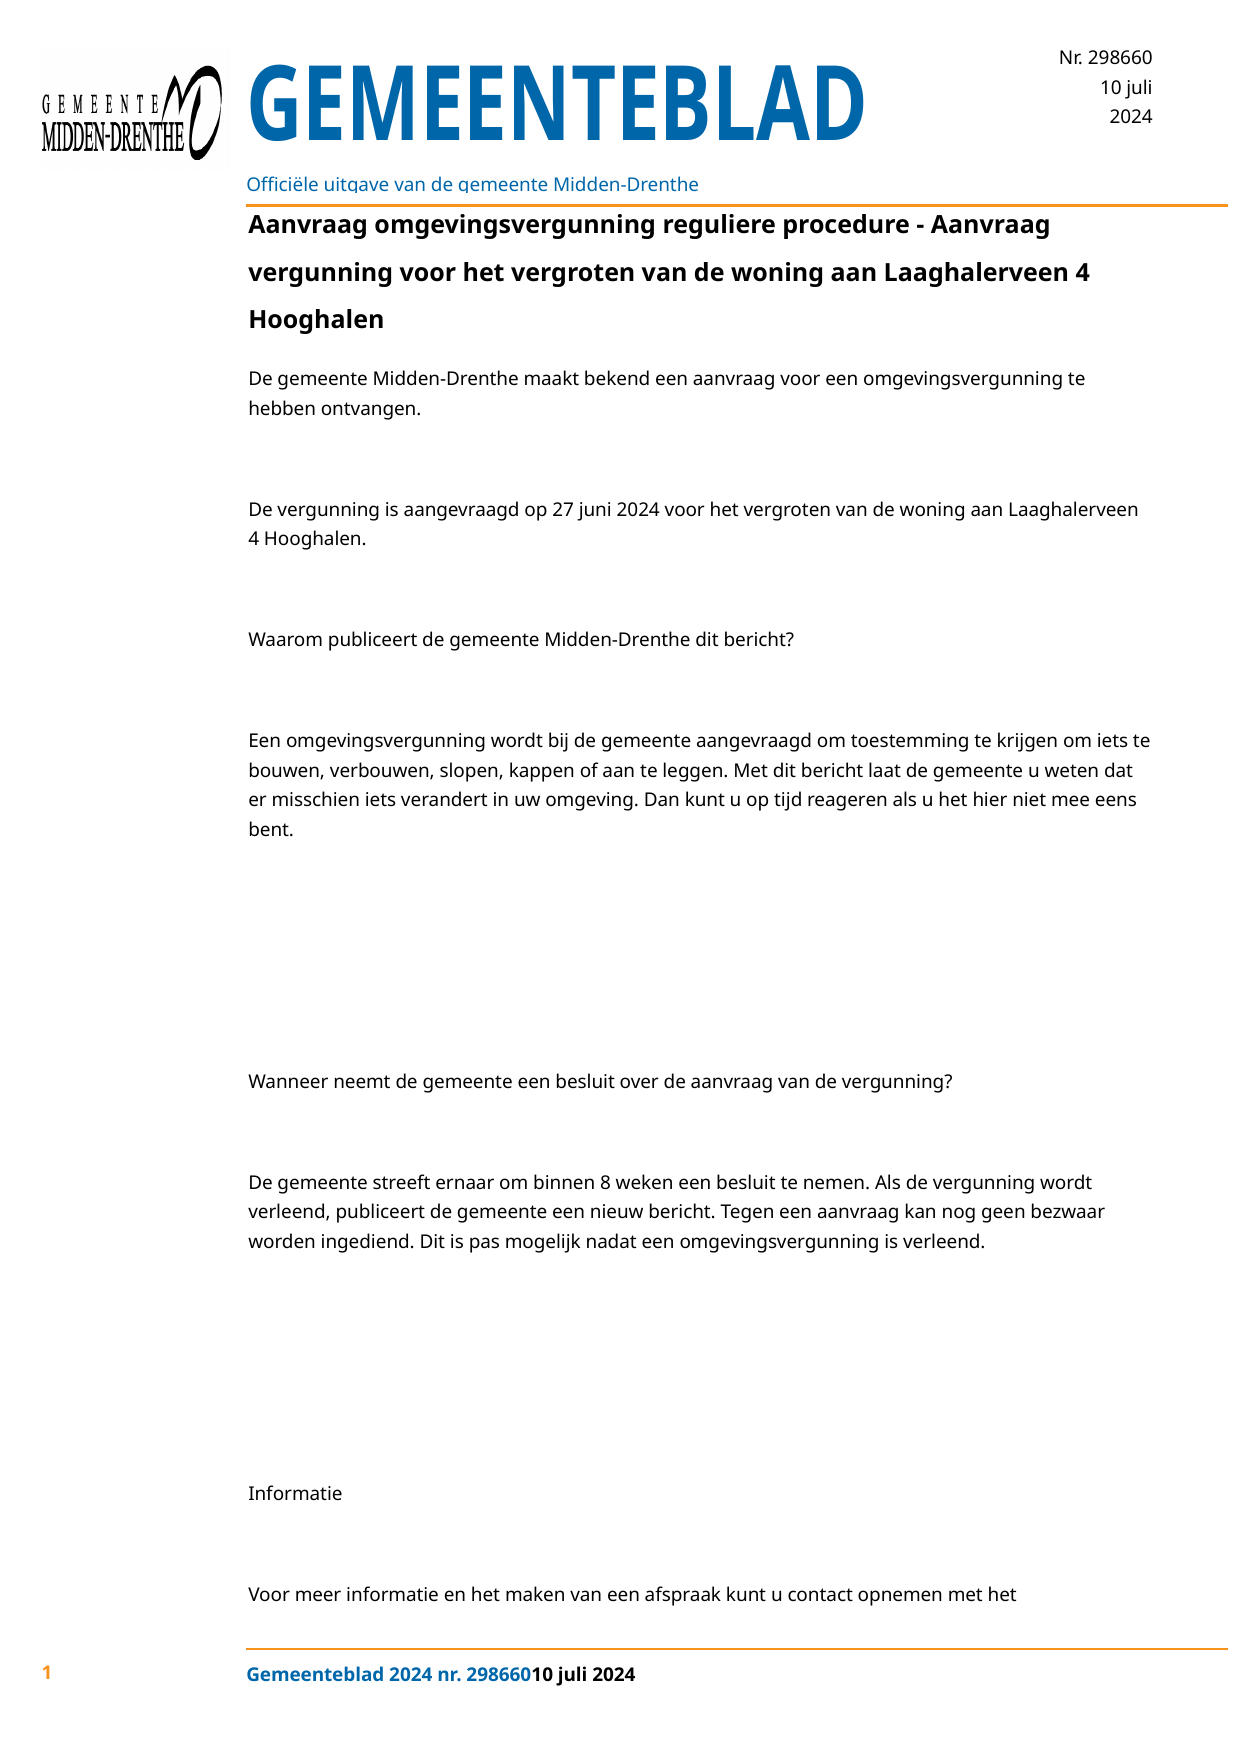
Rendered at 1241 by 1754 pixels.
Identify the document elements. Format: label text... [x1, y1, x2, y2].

text Aanvraag omgevingsvergunning reguliere procedure - Aanvraag vergunning voor het vergroten van de woning aan Laaghalerveen 4 Hooghalen [248, 207, 1152, 336]
text De gemeente Midden-Drenthe maakt bekend een aanvraag voor een omgevingsvergunning te hebben ontvangen. [248, 366, 1152, 421]
text De gemeente streeft ernaar om binnen 8 weken een besluit te nemen. Als de vergunning wordt verleend, publiceert de gemeente een nieuw bericht. Tegen een aanvraag kan nog geen bezwaar worden ingediend. Dit is pas mogelijk nadat een omgevingsvergunning is verleend. [248, 1169, 1152, 1254]
text Een omgevingsvergunning wordt bij de gemeente aangevraagd om toestemming te krijgen om iets te bouwen, verbouwen, slopen, kappen of aan te leggen. Met dit bericht laat de gemeente u weten dat er misschien iets verandert in uw omgeving. Dan kunt u op tijd reageren als u het hier niet mee eens bent. [248, 727, 1152, 842]
text Wanneer neemt de gemeente een besluit over de aanvraag van de vergunning? [248, 1068, 1152, 1094]
text Waarom publiceert de gemeente Midden-Drenthe dit bericht? [248, 626, 1152, 652]
text Informatie [248, 1480, 1152, 1506]
picture [41, 47, 231, 172]
text Voor meer informatie en het maken van een afspraak kunt u contact opnemen met het [248, 1581, 1152, 1607]
text De vergunning is aangevraagd op 27 juni 2024 voor het vergroten van de woning aan Laaghalerveen 4 Hooghalen. [248, 496, 1152, 551]
